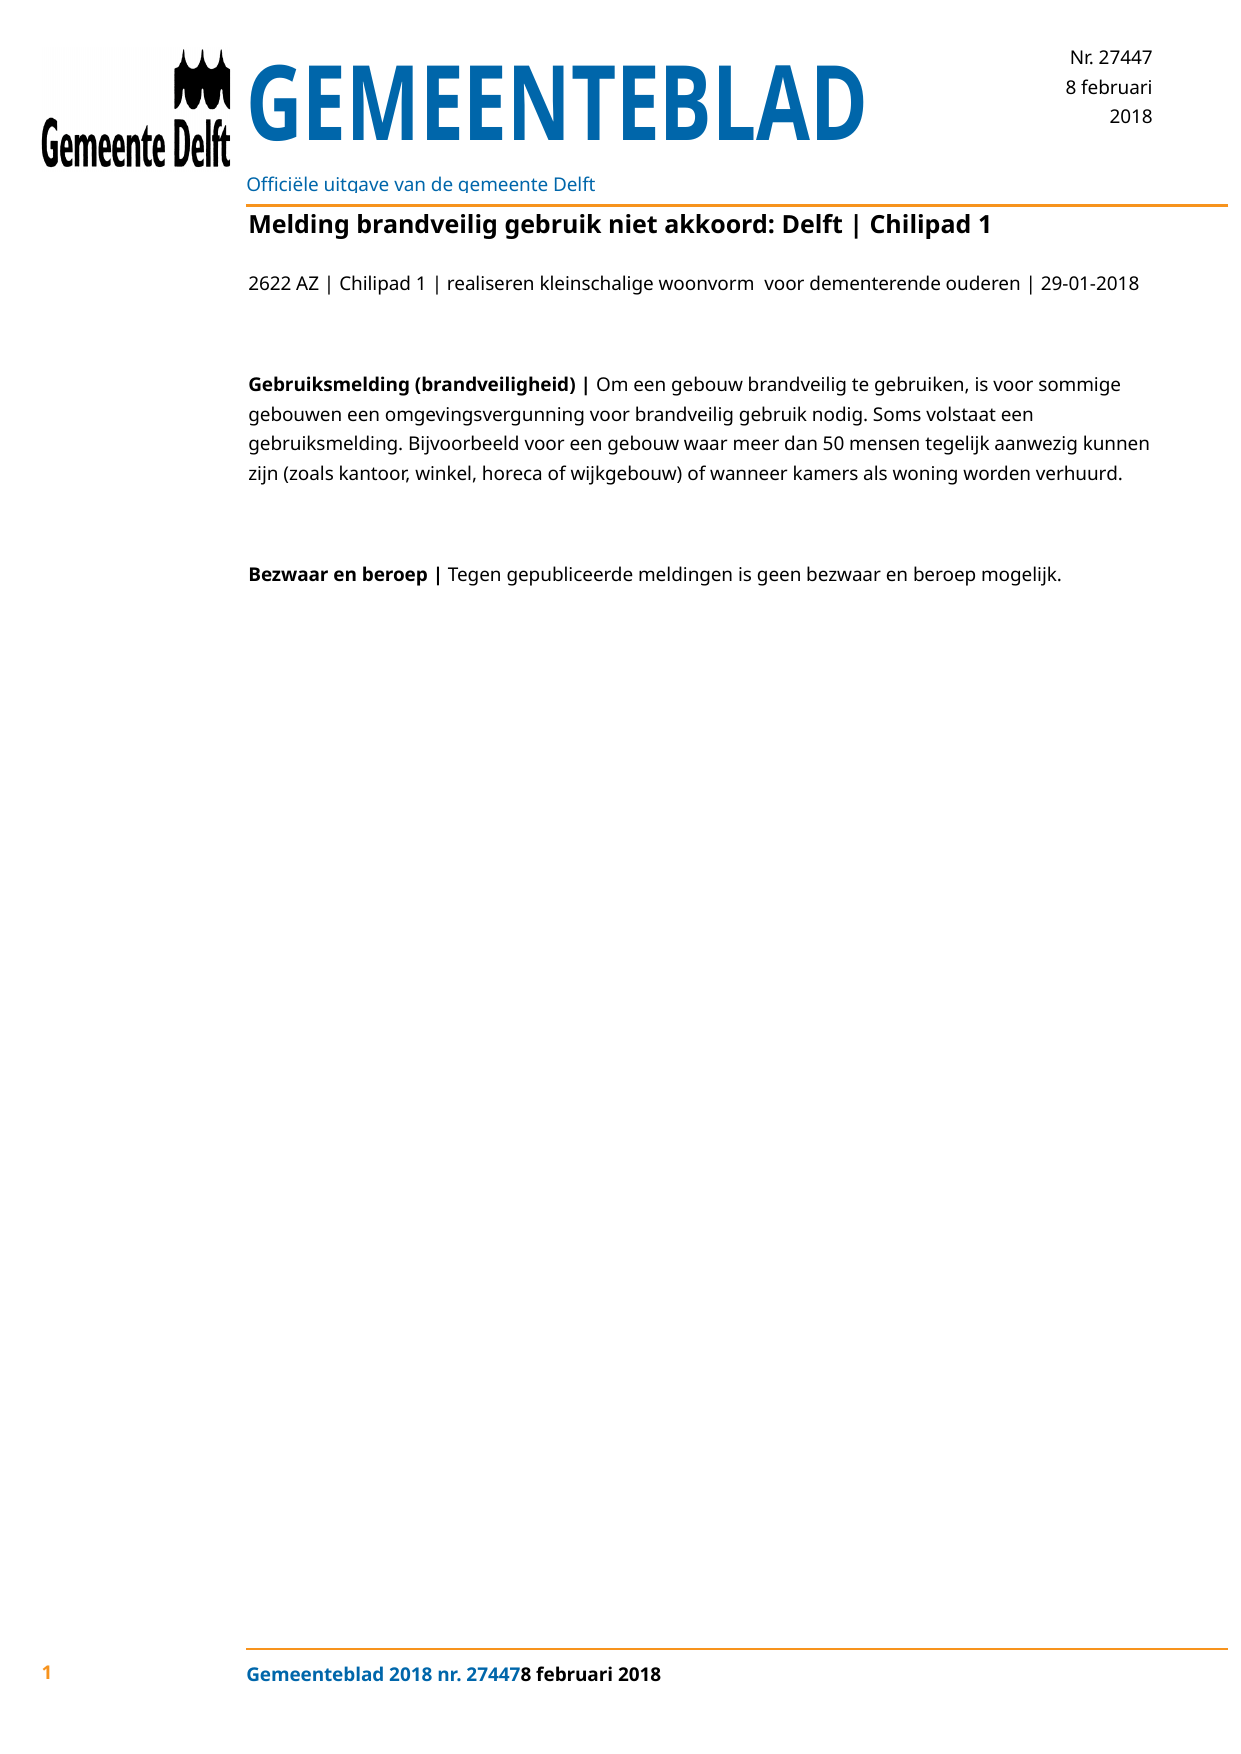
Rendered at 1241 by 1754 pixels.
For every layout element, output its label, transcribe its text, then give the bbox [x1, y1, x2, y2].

text Gebruiksmelding (brandveiligheid) | Om een gebouw brandveilig te gebruiken, is voor sommige gebouwen een omgevingsvergunning voor brandveilig gebruik nodig. Soms volstaat een gebruiksmelding. Bijvoorbeeld voor een gebouw waar meer dan 50 mensen tegelijk aanwezig kunnen zijn (zoals kantoor, winkel, horeca of wijkgebouw) of wanneer kamers als woning worden verhuurd. [248, 371, 1152, 486]
text Bezwaar en beroep | Tegen gepubliceerde meldingen is geen bezwaar en beroep mogelijk. [248, 561, 1152, 586]
text Melding brandveilig gebruik niet akkoord: Delft | Chilipad 1 [248, 207, 1152, 241]
picture [41, 47, 231, 172]
text 2622 AZ | Chilipad 1 | realiseren kleinschalige woonvorm voor dementerende ouderen | 29-01-2018 [248, 270, 1152, 296]
